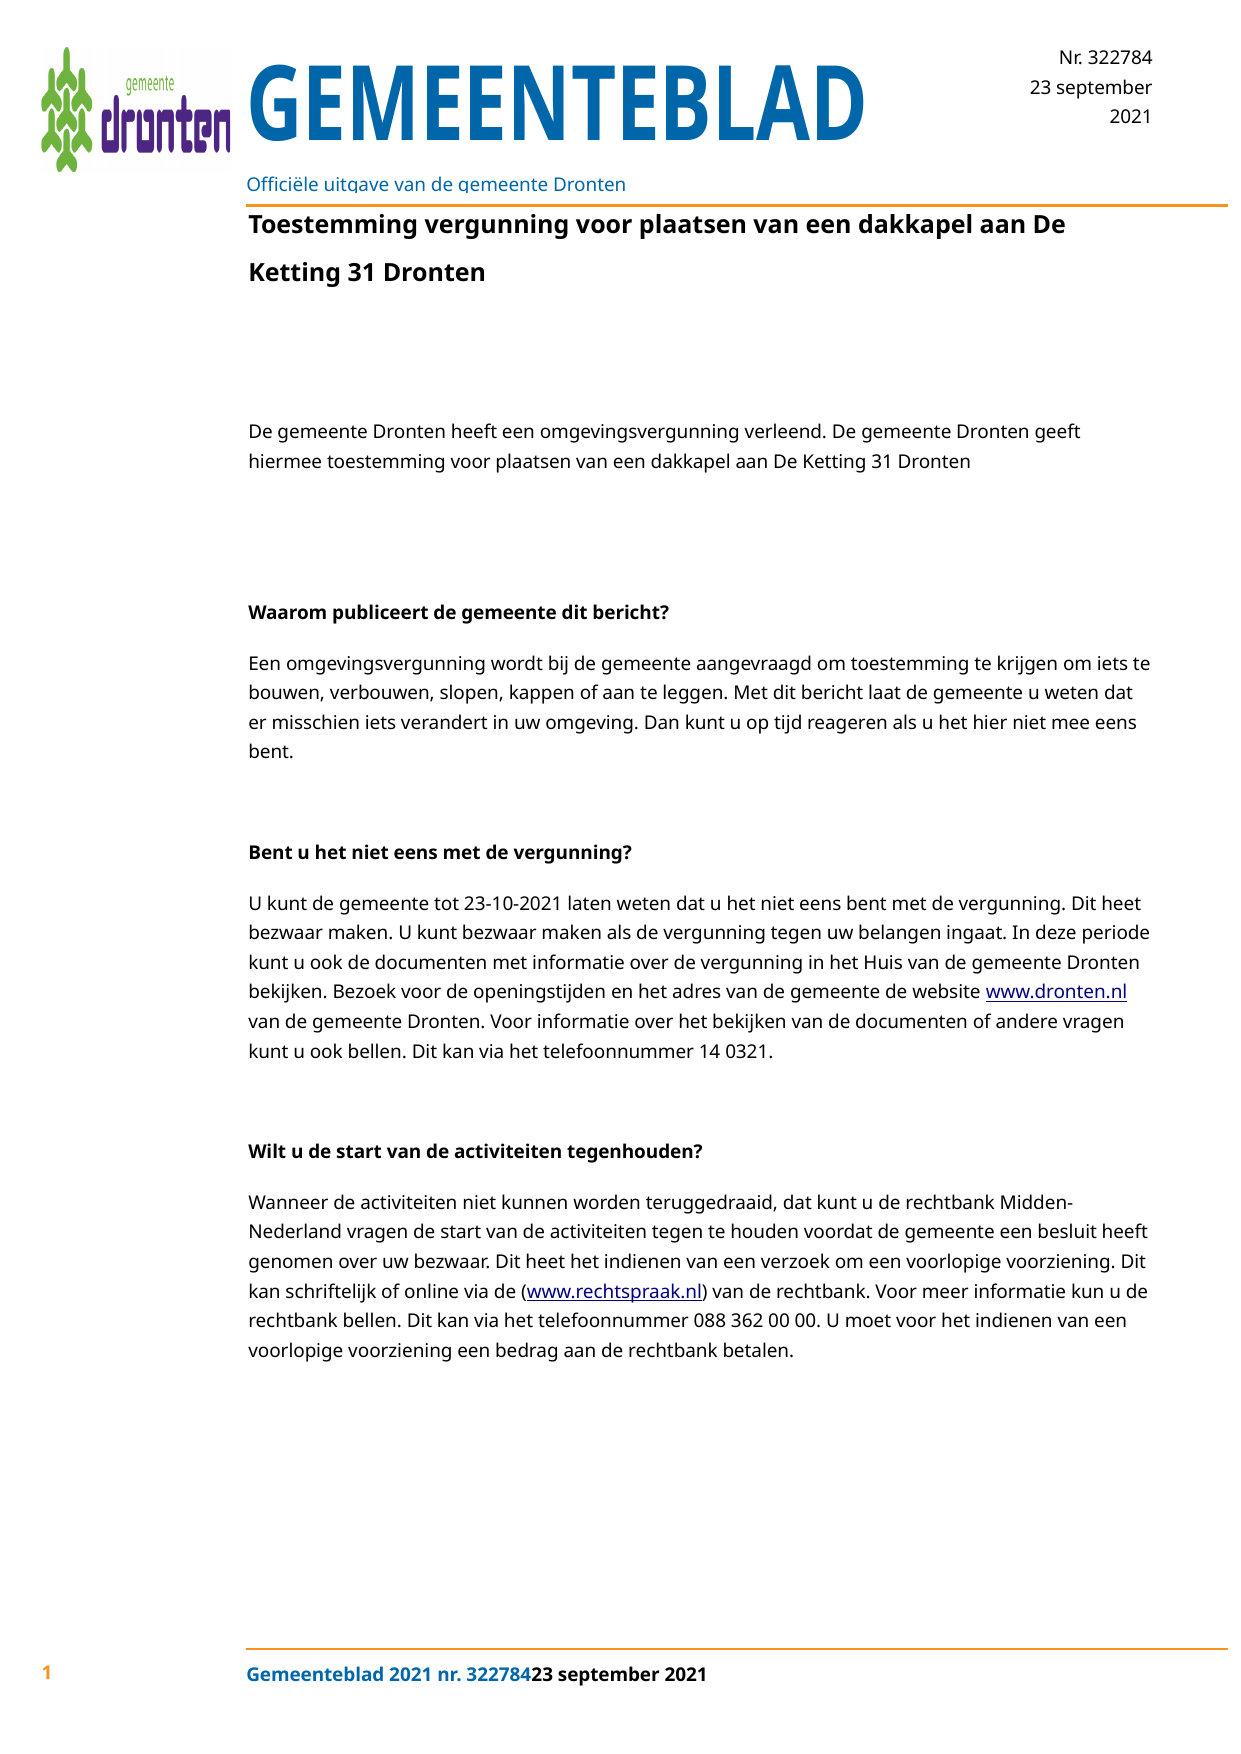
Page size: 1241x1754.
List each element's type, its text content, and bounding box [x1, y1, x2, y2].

text Waarom publiceert de gemeente dit bericht? [248, 599, 1152, 625]
text Bent u het niet eens met de vergunning? [248, 839, 1152, 865]
text Wanneer de activiteiten niet kunnen worden teruggedraaid, dat kunt u de rechtbank Midden-Nederland vragen de start van de activiteiten tegen te houden voordat de gemeente een besluit heeft genomen over uw bezwaar. Dit heet het indienen van een verzoek om een voorlopige voorziening. Dit kan schriftelijk of online via de (www.rechtspraak.nl) van de rechtbank. Voor meer informatie kun u de rechtbank bellen. Dit kan via het telefoonnummer 088 362 00 00. U moet voor het indienen van een voorlopige voorziening een bedrag aan de rechtbank betalen. [248, 1189, 1152, 1363]
text U kunt de gemeente tot 23-10-2021 laten weten dat u het niet eens bent met de vergunning. Dit heet bezwaar maken. U kunt bezwaar maken als de vergunning tegen uw belangen ingaat. In deze periode kunt u ook de documenten met informatie over de vergunning in het Huis van de gemeente Dronten bekijken. Bezoek voor de openingstijden en het adres van de gemeente de website www.dronten.nl van de gemeente Dronten. Voor informatie over het bekijken van de documenten of andere vragen kunt u ook bellen. Dit kan via het telefoonnummer 14 0321. [248, 890, 1152, 1064]
text De gemeente Dronten heeft een omgevingsvergunning verleend. De gemeente Dronten geeft hiermee toestemming voor plaatsen van een dakkapel aan De Ketting 31 Dronten [248, 419, 1152, 474]
text Wilt u de start van de activiteiten tegenhouden? [248, 1139, 1152, 1164]
text Toestemming vergunning voor plaatsen van een dakkapel aan De Ketting 31 Dronten [248, 207, 1152, 288]
picture [41, 47, 231, 172]
text Een omgevingsvergunning wordt bij de gemeente aangevraagd om toestemming te krijgen om iets te bouwen, verbouwen, slopen, kappen of aan te leggen. Met dit bericht laat de gemeente u weten dat er misschien iets verandert in uw omgeving. Dan kunt u op tijd reageren als u het hier niet mee eens bent. [248, 650, 1152, 764]
